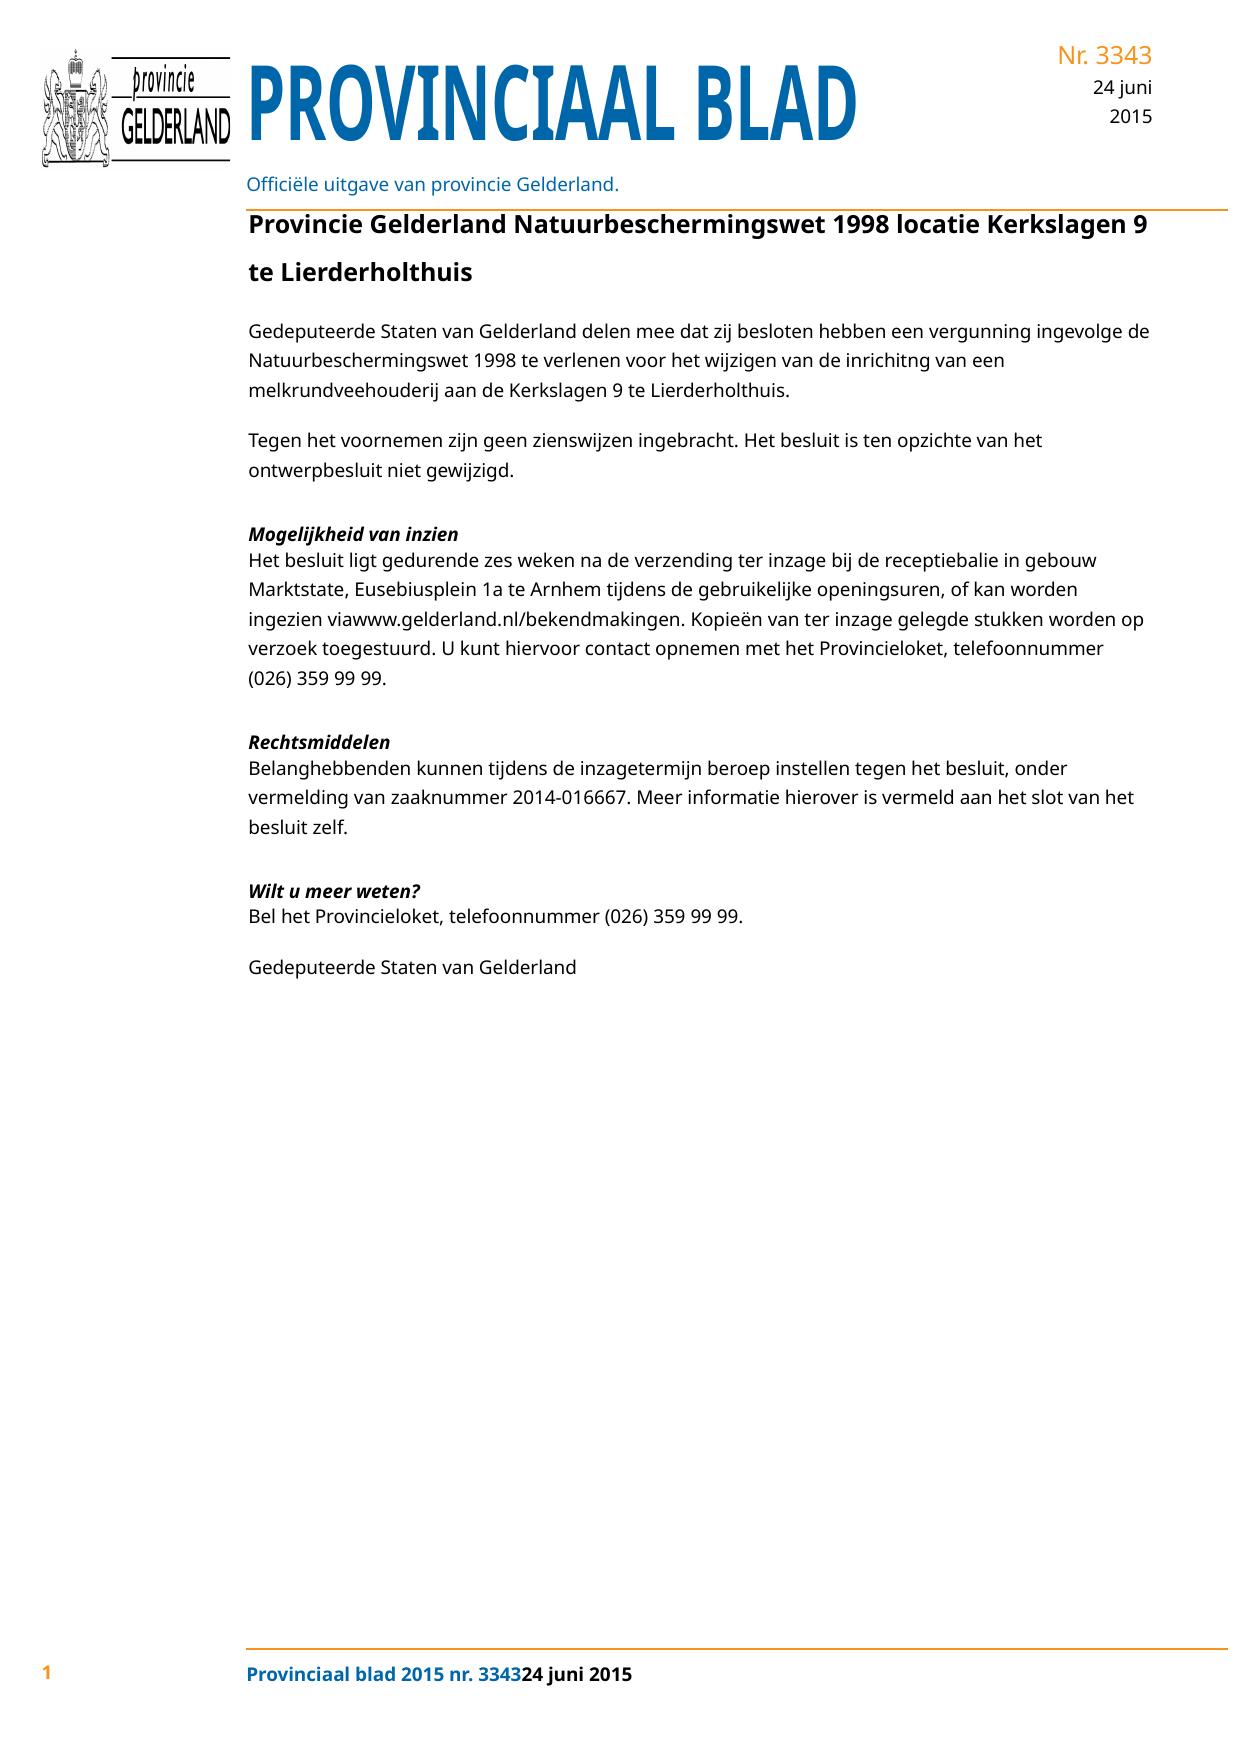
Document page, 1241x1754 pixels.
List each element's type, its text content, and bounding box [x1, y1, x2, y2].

text Tegen het voornemen zijn geen zienswijzen ingebracht. Het besluit is ten opzichte van het ontwerpbesluit niet gewijzigd. [248, 427, 1152, 483]
text Gedeputeerde Staten van Gelderland delen mee dat zij besloten hebben een vergunning ingevolge de Natuurbeschermingswet 1998 te verlenen voor het wijzigen van de inrichitng van een melkrundveehouderij aan de Kerkslagen 9 te Lierderholthuis. [248, 318, 1152, 403]
text Het besluit ligt gedurende zes weken na de verzending ter inzage bij de receptiebalie in gebouw Marktstate, Eusebiusplein 1a te Arnhem tijdens de gebruikelijke openingsuren, of kan worden ingezien viawww.gelderland.nl/bekendmakingen. Kopieën van ter inzage gelegde stukken worden op verzoek toegestuurd. U kunt hiervoor contact opnemen met het Provincieloket, telefoonnummer (026) 359 99 99. [248, 547, 1152, 691]
text Gedeputeerde Staten van Gelderland [248, 954, 1152, 980]
text Rechtsmiddelen [248, 729, 1152, 755]
text Wilt u meer weten? [248, 878, 1152, 904]
text Mogelijkheid van inzien [248, 521, 1152, 547]
text Provincie Gelderland Natuurbeschermingswet 1998 locatie Kerkslagen 9 te Lierderholthuis [248, 211, 1152, 288]
text Belanghebbenden kunnen tijdens de inzagetermijn beroep instellen tegen het besluit, onder vermelding van zaaknummer 2014-016667. Meer informatie hierover is vermeld aan het slot van het besluit zelf. [248, 755, 1152, 840]
text Bel het Provincieloket, telefoonnummer (026) 359 99 99. [248, 904, 1152, 929]
picture [41, 47, 231, 172]
